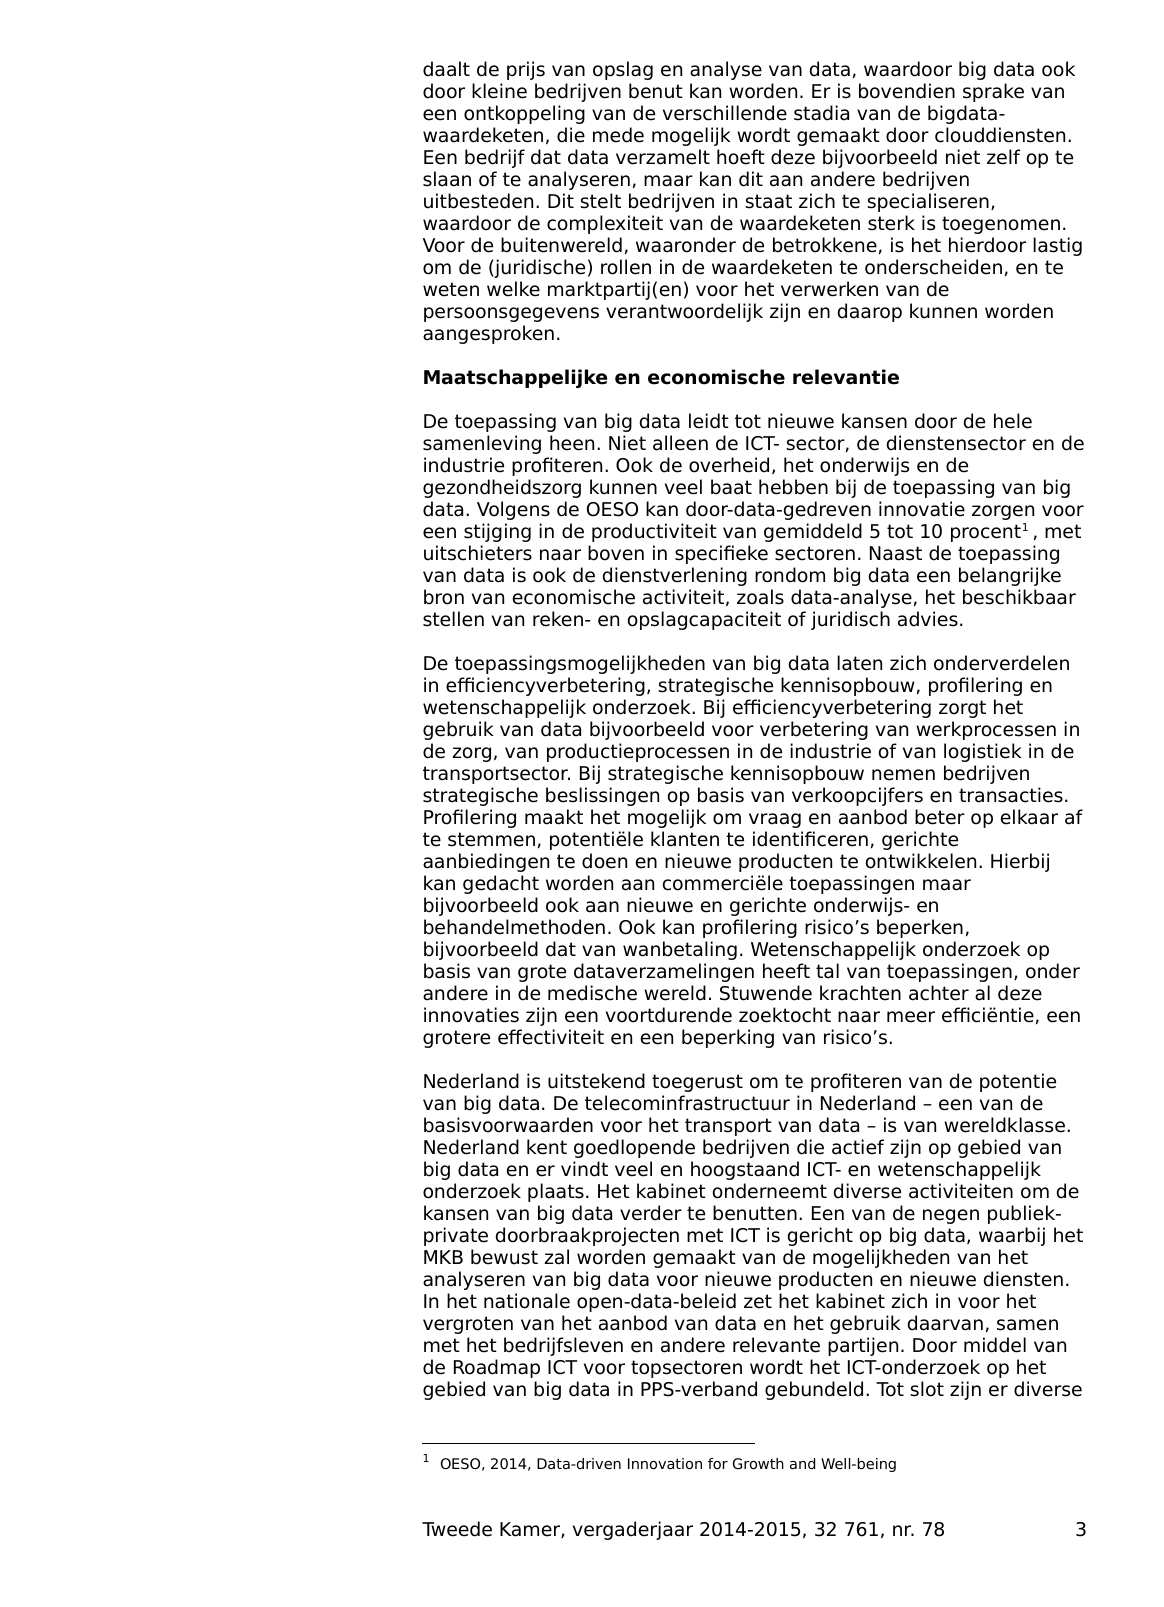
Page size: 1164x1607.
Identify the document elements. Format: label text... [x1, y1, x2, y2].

text De toepassingsmogelijkheden van big data laten zich onderverdelen in efficiencyverbetering, strategische kennisopbouw, profilering en wetenschappelijk onderzoek. Bij efficiencyverbetering zorgt het gebruik van data bijvoorbeeld voor verbetering van werkprocessen in de zorg, van productieprocessen in de industrie of van logistiek in de transportsector. Bij strategische kennisopbouw nemen bedrijven strategische beslissingen op basis van verkoopcijfers en transacties. Profilering maakt het mogelijk om vraag en aanbod beter op elkaar af te stemmen, potentiële klanten te identificeren, gerichte aanbiedingen te doen en nieuwe producten te ontwikkelen. Hierbij kan gedacht worden aan commerciële toepassingen maar bijvoorbeeld ook aan nieuwe en gerichte onderwijs- en behandelmethoden. Ook kan profilering risico’s beperken, bijvoorbeeld dat van wanbetaling. Wetenschappelijk onderzoek op basis van grote dataverzamelingen heeft tal van toepassingen, onder andere in de medische wereld. Stuwende krachten achter al deze innovaties zijn een voortdurende zoektocht naar meer efficiëntie, een grotere effectiviteit en een beperking van risico’s. [422, 653, 1087, 1049]
text Nederland is uitstekend toegerust om te profiteren van de potentie van big data. De telecominfrastructuur in Nederland – een van de basisvoorwaarden voor het transport van data – is van wereldklasse. Nederland kent goedlopende bedrijven die actief zijn op gebied van big data en er vindt veel en hoogstaand ICT- en wetenschappelijk onderzoek plaats. Het kabinet onderneemt diverse activiteiten om de kansen van big data verder te benutten. Een van de negen publiek-private doorbraakprojecten met ICT is gericht op big data, waarbij het MKB bewust zal worden gemaakt van de mogelijkheden van het analyseren van big data voor nieuwe producten en nieuwe diensten. In het nationale open-data-beleid zet het kabinet zich in voor het vergroten van het aanbod van data en het gebruik daarvan, samen met het bedrijfsleven en andere relevante partijen. Door middel van de Roadmap ICT voor topsectoren wordt het ICT-onderzoek op het gebied van big data in PPS-verband gebundeld. Tot slot zijn er diverse [422, 1071, 1087, 1401]
text daalt de prijs van opslag en analyse van data, waardoor big data ook door kleine bedrijven benut kan worden. Er is bovendien sprake van een ontkoppeling van de verschillende stadia van de bigdata-waardeketen, die mede mogelijk wordt gemaakt door clouddiensten. Een bedrijf dat data verzamelt hoeft deze bijvoorbeeld niet zelf op te slaan of te analyseren, maar kan dit aan andere bedrijven uitbesteden. Dit stelt bedrijven in staat zich te specialiseren, waardoor de complexiteit van de waardeketen sterk is toegenomen. Voor de buitenwereld, waaronder de betrokkene, is het hierdoor lastig om de (juridische) rollen in de waardeketen te onderscheiden, en te weten welke marktpartij(en) voor het verwerken van de persoonsgegevens verantwoordelijk zijn en daarop kunnen worden aangesproken. [422, 59, 1087, 345]
text OESO, 2014, Data-driven Innovation for Growth and Well-being [422, 1452, 1087, 1474]
subtitle Maatschappelijke en economische relevantie [422, 367, 1087, 389]
text De toepassing van big data leidt tot nieuwe kansen door de hele samenleving heen. Niet alleen de ICT- sector, de dienstensector en de industrie profiteren. Ook de overheid, het onderwijs en de gezondheidszorg kunnen veel baat hebben bij de toepassing van big data. Volgens de OESO kan door-data-gedreven innovatie zorgen voor een stijging in de productiviteit van gemiddeld 5 tot 10 procent, met uitschieters naar boven in specifieke sectoren. Naast de toepassing van data is ook de dienstverlening rondom big data een belangrijke bron van economische activiteit, zoals data-analyse, het beschikbaar stellen van reken- en opslagcapaciteit of juridisch advies. [422, 411, 1087, 631]
